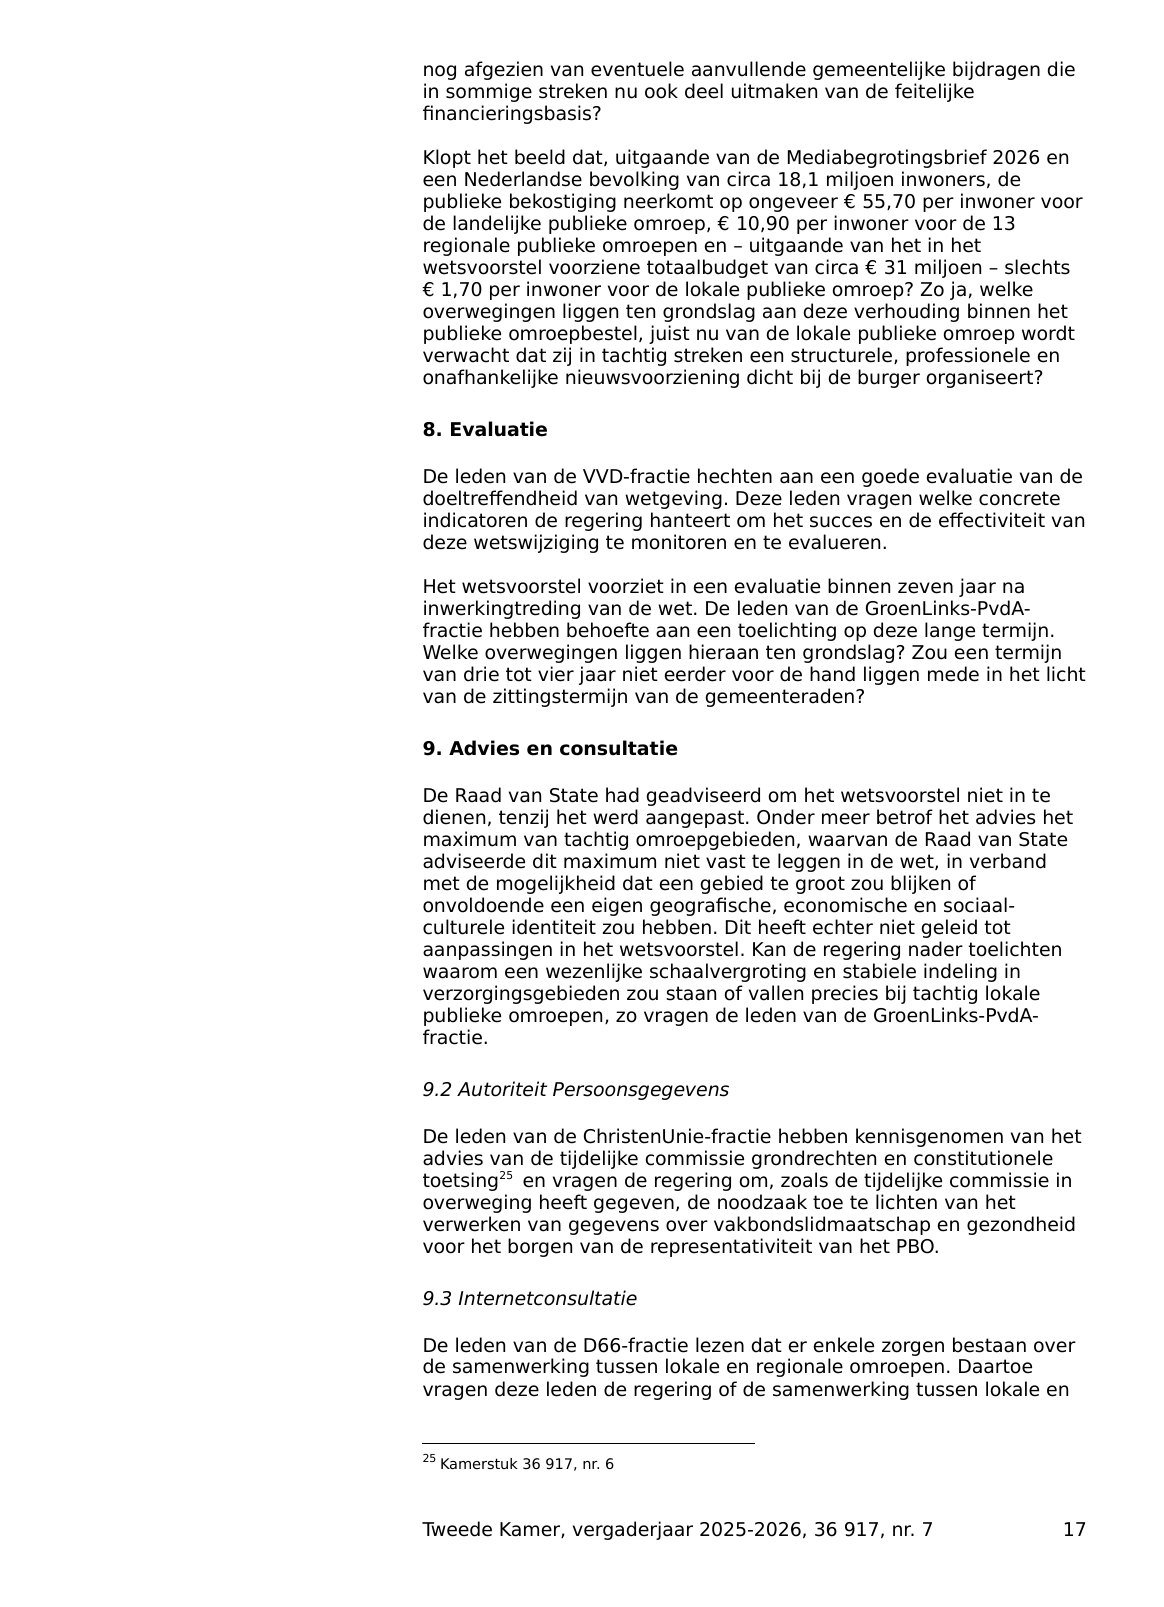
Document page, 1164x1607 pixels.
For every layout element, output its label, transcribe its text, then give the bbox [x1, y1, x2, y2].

text Het wetsvoorstel voorziet in een evaluatie binnen zeven jaar na inwerkingtreding van de wet. De leden van de GroenLinks-PvdA-fractie hebben behoefte aan een toelichting op deze lange termijn. Welke overwegingen liggen hieraan ten grondslag? Zou een termijn van drie tot vier jaar niet eerder voor de hand liggen mede in het licht van de zittingstermijn van de gemeenteraden? [422, 576, 1087, 708]
text De Raad van State had geadviseerd om het wetsvoorstel niet in te dienen, tenzij het werd aangepast. Onder meer betrof het advies het maximum van tachtig omroepgebieden, waarvan de Raad van State adviseerde dit maximum niet vast te leggen in de wet, in verband met de mogelijkheid dat een gebied te groot zou blijken of onvoldoende een eigen geografische, economische en sociaal-culturele identiteit zou hebben. Dit heeft echter niet geleid tot aanpassingen in het wetsvoorstel. Kan de regering nader toelichten waarom een wezenlijke schaalvergroting en stabiele indeling in verzorgingsgebieden zou staan of vallen precies bij tachtig lokale publieke omroepen, zo vragen de leden van de GroenLinks-PvdA-fractie. [422, 785, 1087, 1049]
text De leden van de D66-fractie lezen dat er enkele zorgen bestaan over de samenwerking tussen lokale en regionale omroepen. Daartoe vragen deze leden de regering of de samenwerking tussen lokale en [422, 1334, 1087, 1400]
text Kamerstuk 36 917, nr. 6 [422, 1452, 1087, 1474]
text nog afgezien van eventuele aanvullende gemeentelijke bijdragen die in sommige streken nu ook deel uitmaken van de feitelijke financieringsbasis? [422, 59, 1087, 125]
text De leden van de VVD-fractie hechten aan een goede evaluatie van de doeltreffendheid van wetgeving. Deze leden vragen welke concrete indicatoren de regering hanteert om het succes en de effectiviteit van deze wetswijziging te monitoren en te evalueren. [422, 466, 1087, 554]
subtitle 9. Advies en consultatie [422, 738, 1087, 760]
subtitle 8. Evaluatie [422, 419, 1087, 441]
text De leden van de ChristenUnie-fractie hebben kennisgenomen van het advies van de tijdelijke commissie grondrechten en constitutionele toetsing en vragen de regering om, zoals de tijdelijke commissie in overweging heeft gegeven, de noodzaak toe te lichten van het verwerken van gegevens over vakbondslidmaatschap en gezondheid voor het borgen van de representativiteit van het PBO. [422, 1126, 1087, 1257]
subtitle 9.2 Autoriteit Persoonsgegevens [422, 1079, 1087, 1101]
text Klopt het beeld dat, uitgaande van de Mediabegrotingsbrief 2026 en een Nederlandse bevolking van circa 18,1 miljoen inwoners, de publieke bekostiging neerkomt op ongeveer € 55,70 per inwoner voor de landelijke publieke omroep, € 10,90 per inwoner voor de 13 regionale publieke omroepen en – uitgaande van het in het wetsvoorstel voorziene totaalbudget van circa € 31 miljoen – slechts € 1,70 per inwoner voor de lokale publieke omroep? Zo ja, welke overwegingen liggen ten grondslag aan deze verhouding binnen het publieke omroepbestel, juist nu van de lokale publieke omroep wordt verwacht dat zij in tachtig streken een structurele, professionele en onafhankelijke nieuwsvoorziening dicht bij de burger organiseert? [422, 147, 1087, 389]
subtitle 9.3 Internetconsultatie [422, 1287, 1087, 1309]
